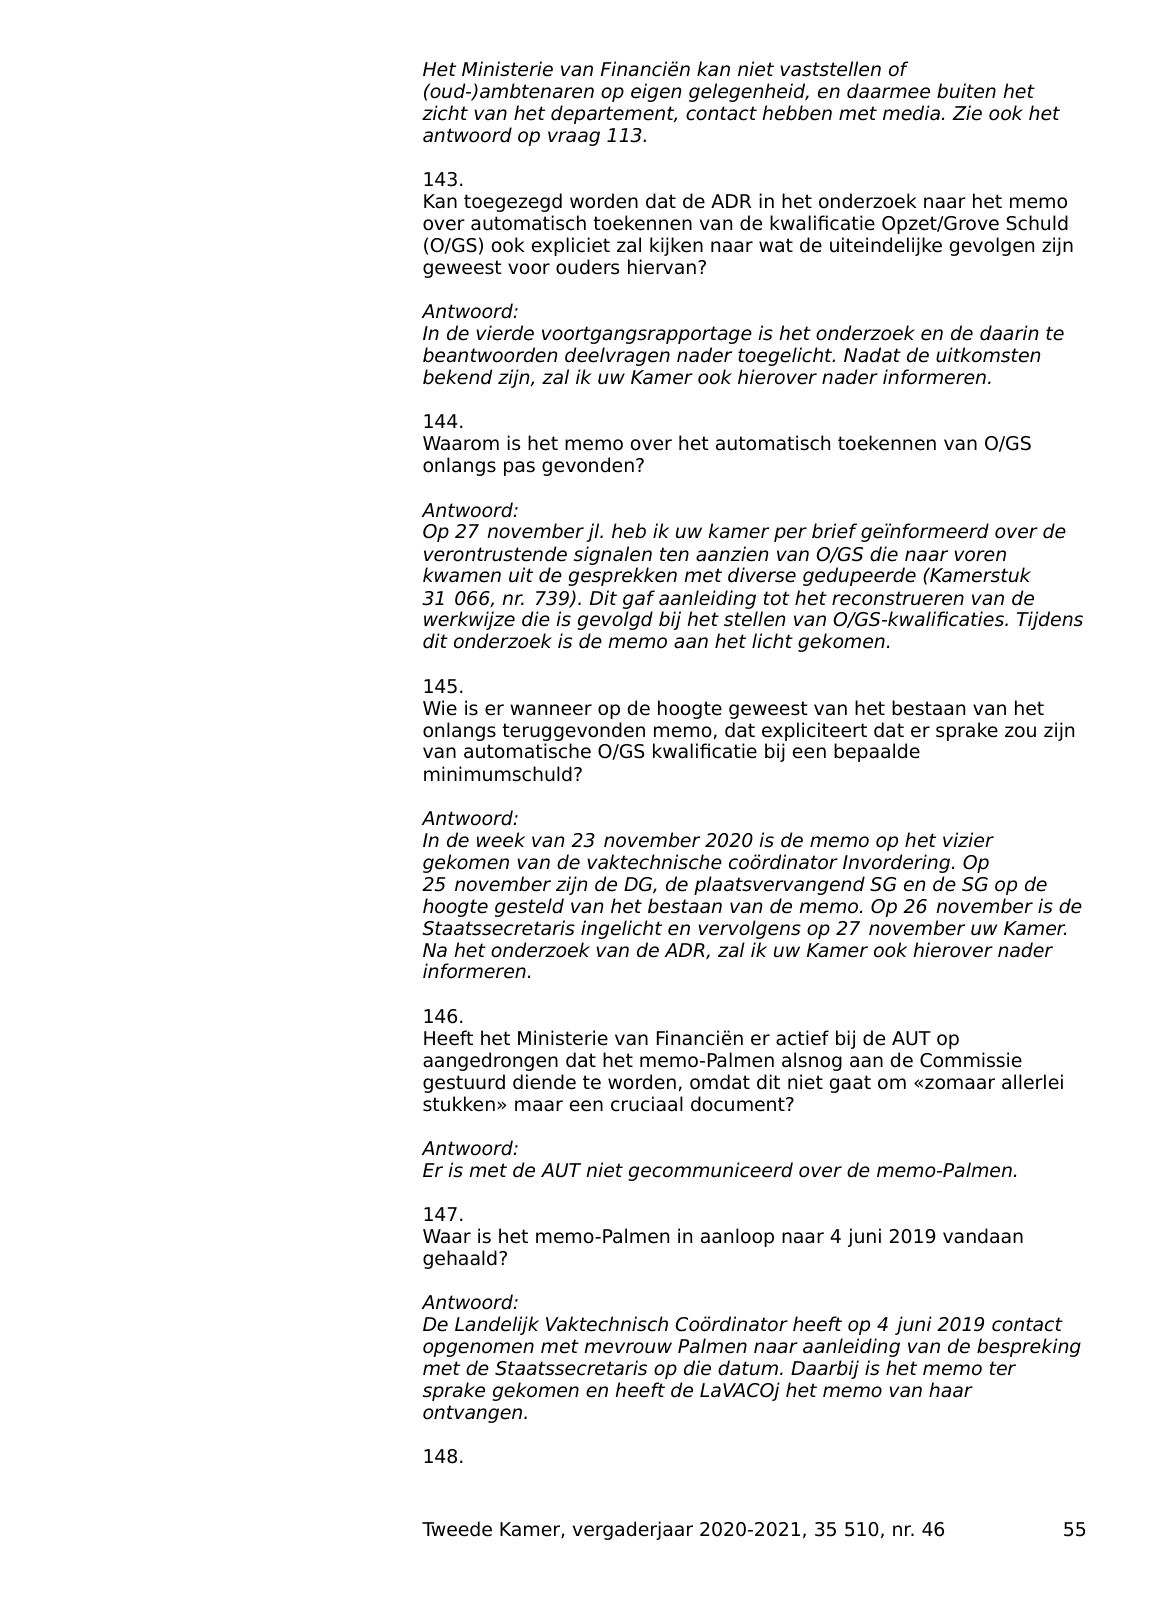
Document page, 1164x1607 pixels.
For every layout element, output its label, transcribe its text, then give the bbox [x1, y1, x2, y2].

text Wie is er wanneer op de hoogte geweest van het bestaan van het onlangs teruggevonden memo, dat expliciteert dat er sprake zou zijn van automatische O/GS kwalificatie bij een bepaalde minimumschuld? [422, 697, 1087, 785]
text Antwoord: [422, 499, 1087, 521]
text 144. [422, 411, 1087, 433]
text In de vierde voortgangsrapportage is het onderzoek en de daarin te beantwoorden deelvragen nader toegelicht. Nadat de uitkomsten bekend zijn, zal ik uw Kamer ook hierover nader informeren. [422, 323, 1087, 389]
text Antwoord: [422, 808, 1087, 829]
text 148. [422, 1446, 1087, 1468]
text Heeft het Ministerie van Financiën er actief bij de AUT op aangedrongen dat het memo-Palmen alsnog aan de Commissie gestuurd diende te worden, omdat dit niet gaat om «zomaar allerlei stukken» maar een cruciaal document? [422, 1028, 1087, 1116]
text 145. [422, 676, 1087, 697]
text 147. [422, 1204, 1087, 1226]
text Waarom is het memo over het automatisch toekennen van O/GS onlangs pas gevonden? [422, 433, 1087, 477]
text Het Ministerie van Financiën kan niet vaststellen of (oud-)ambtenaren op eigen gelegenheid, en daarmee buiten het zicht van het departement, contact hebben met media. Zie ook het antwoord op vraag 113. [422, 59, 1087, 147]
text 146. [422, 1006, 1087, 1028]
text Antwoord: [422, 1292, 1087, 1314]
text Op 27 november jl. heb ik uw kamer per brief geïnformeerd over de verontrustende signalen ten aanzien van O/GS die naar voren kwamen uit de gesprekken met diverse gedupeerde (Kamerstuk 31 066, nr. 739). Dit gaf aanleiding tot het reconstrueren van de werkwijze die is gevolgd bij het stellen van O/GS-kwalificaties. Tijdens dit onderzoek is de memo aan het licht gekomen. [422, 521, 1087, 653]
text 143. [422, 169, 1087, 191]
text Antwoord: [422, 1138, 1087, 1160]
text Waar is het memo-Palmen in aanloop naar 4 juni 2019 vandaan gehaald? [422, 1226, 1087, 1270]
text Kan toegezegd worden dat de ADR in het onderzoek naar het memo over automatisch toekennen van de kwalificatie Opzet/Grove Schuld (O/GS) ook expliciet zal kijken naar wat de uiteindelijke gevolgen zijn geweest voor ouders hiervan? [422, 191, 1087, 279]
text Antwoord: [422, 301, 1087, 323]
text De Landelijk Vaktechnisch Coördinator heeft op 4 juni 2019 contact opgenomen met mevrouw Palmen naar aanleiding van de bespreking met de Staatssecretaris op die datum. Daarbij is het memo ter sprake gekomen en heeft de LaVACOj het memo van haar ontvangen. [422, 1314, 1087, 1424]
text Er is met de AUT niet gecommuniceerd over de memo-Palmen. [422, 1160, 1087, 1182]
text In de week van 23 november 2020 is de memo op het vizier gekomen van de vaktechnische coördinator Invordering. Op 25 november zijn de DG, de plaatsvervangend SG en de SG op de hoogte gesteld van het bestaan van de memo. Op 26 november is de Staatssecretaris ingelicht en vervolgens op 27 november uw Kamer. Na het onderzoek van de ADR, zal ik uw Kamer ook hierover nader informeren. [422, 829, 1087, 983]
